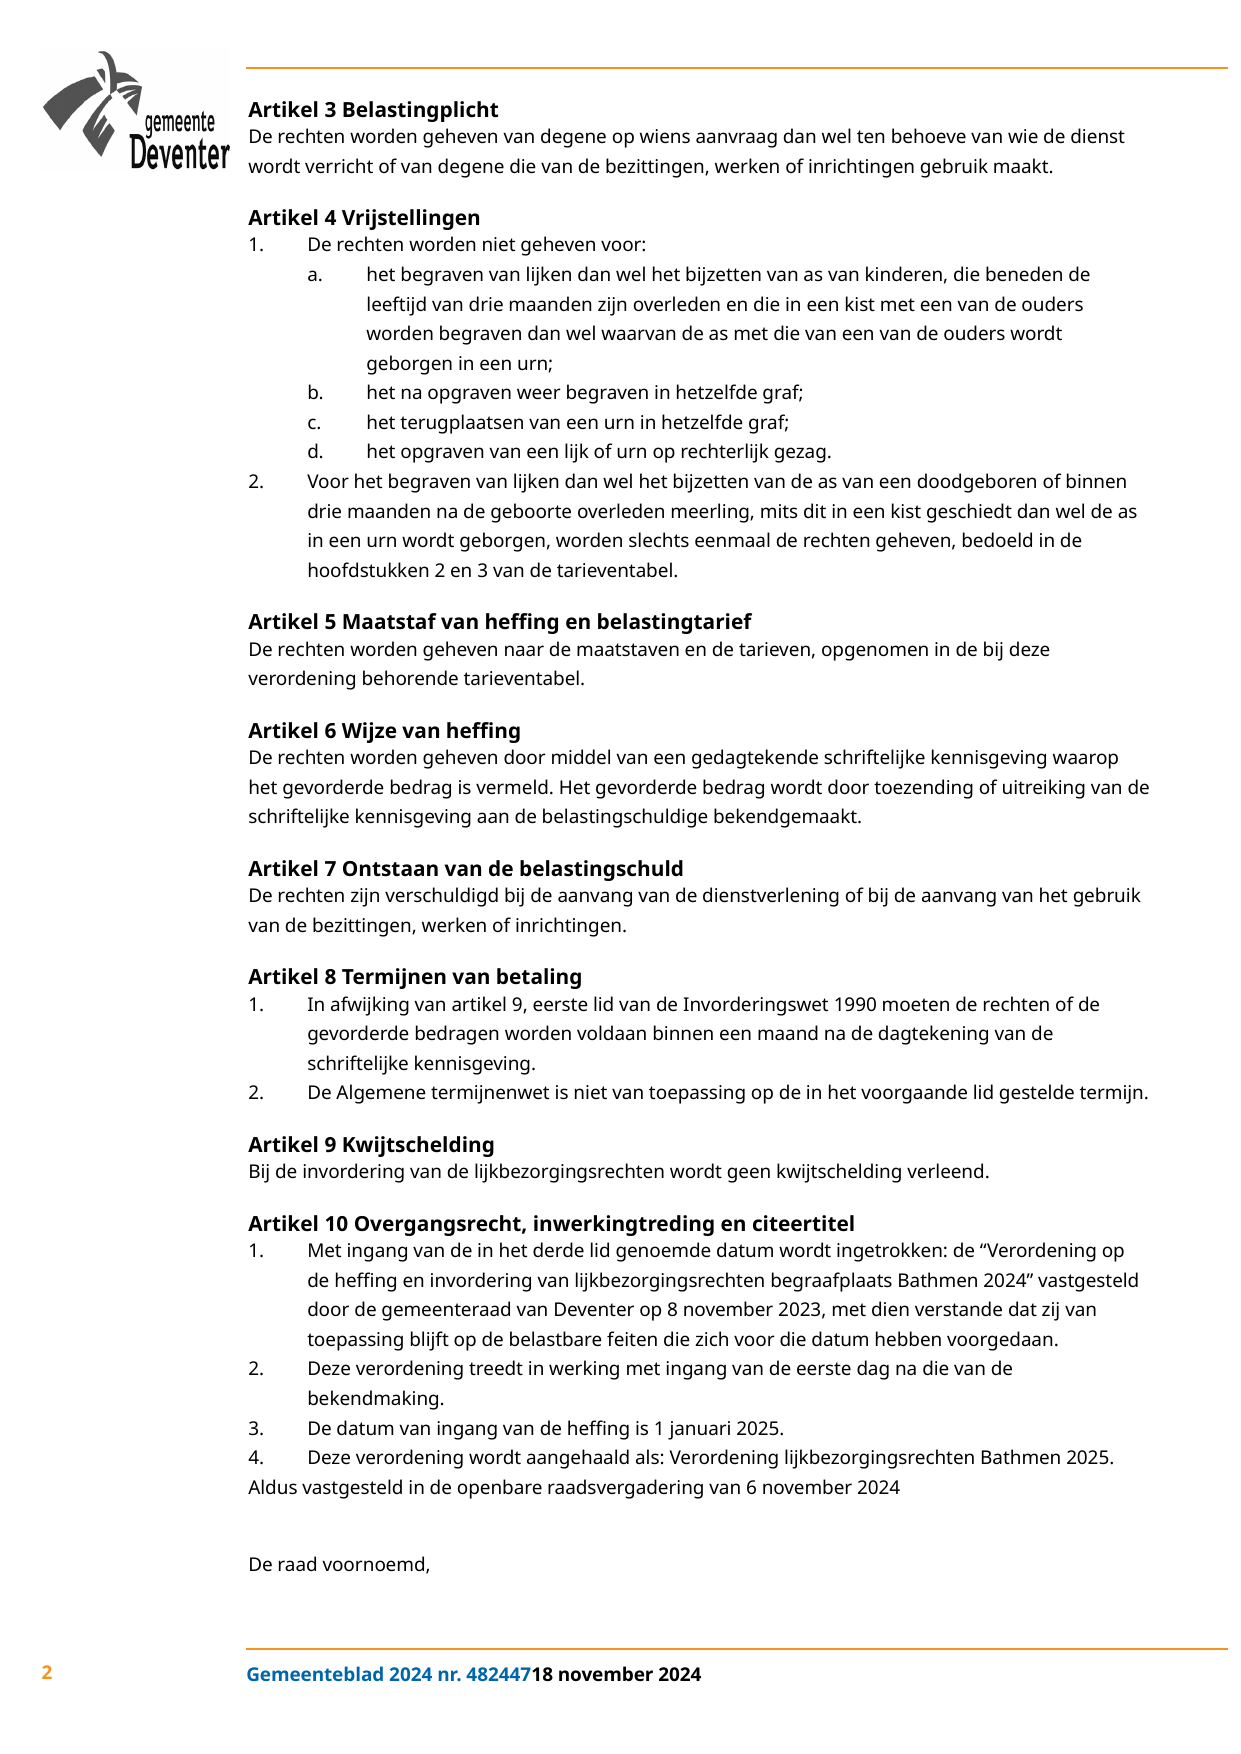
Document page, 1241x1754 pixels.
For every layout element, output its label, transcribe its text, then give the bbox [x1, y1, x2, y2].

text Artikel 3 Belastingplicht [248, 95, 1152, 123]
text Artikel 4 Vrijstellingen [248, 203, 1152, 232]
list Met ingang van de in het derde lid genoemde datum wordt ingetrokken: de “Verordening op de heffing en invordering van lijkbezorgingsrechten begraafplaats Bathmen 2024” vastgesteld door de gemeenteraad van Deventer op 8 november 2023, met dien verstande dat zij van toepassing blijft op de belastbare feiten die zich voor die datum hebben voorgedaan. [248, 1237, 1152, 1352]
list het opgraven van een lijk of urn op rechterlijk gezag. [307, 439, 1152, 464]
list De Algemene termijnenwet is niet van toepassing op de in het voorgaande lid gestelde termijn. [248, 1079, 1152, 1105]
text De rechten zijn verschuldigd bij de aanvang van de dienstverlening of bij de aanvang van het gebruik van de bezittingen, werken of inrichtingen. [248, 882, 1152, 938]
list Voor het begraven van lijken dan wel het bijzetten van de as van een doodgeboren of binnen drie maanden na de geboorte overleden meerling, mits dit in een kist geschiedt dan wel de as in een urn wordt geborgen, worden slechts eenmaal de rechten geheven, bedoeld in de hoofdstukken 2 en 3 van de tarieventabel. [248, 468, 1152, 583]
list De datum van ingang van de heffing is 1 januari 2025. [248, 1415, 1152, 1441]
list De rechten worden niet geheven voor: [248, 232, 1152, 257]
text Artikel 5 Maatstaf van heffing en belastingtarief [248, 607, 1152, 636]
text Artikel 8 Termijnen van betaling [248, 962, 1152, 991]
text De rechten worden geheven van degene op wiens aanvraag dan wel ten behoeve van wie de dienst wordt verricht of van degene die van de bezittingen, werken of inrichtingen gebruik maakt. [248, 123, 1152, 178]
list het terugplaatsen van een urn in hetzelfde graf; [307, 409, 1152, 435]
text Aldus vastgesteld in de openbare raadsvergadering van 6 november 2024 [248, 1474, 1152, 1500]
list Deze verordening wordt aangehaald als: Verordening lijkbezorgingsrechten Bathmen 2025. [248, 1444, 1152, 1470]
text De rechten worden geheven door middel van een gedagtekende schriftelijke kennisgeving waarop het gevorderde bedrag is vermeld. Het gevorderde bedrag wordt door toezending of uitreiking van de schriftelijke kennisgeving aan de belastingschuldige bekendgemaakt. [248, 744, 1152, 829]
text Artikel 10 Overgangsrecht, inwerkingtreding en citeertitel [248, 1209, 1152, 1237]
text De raad voornoemd, [248, 1551, 1152, 1577]
picture [41, 47, 231, 172]
list Deze verordening treedt in werking met ingang van de eerste dag na die van de bekendmaking. [248, 1356, 1152, 1411]
text Artikel 6 Wijze van heffing [248, 716, 1152, 744]
text Bij de invordering van de lijkbezorgingsrechten wordt geen kwijtschelding verleend. [248, 1158, 1152, 1184]
list het begraven van lijken dan wel het bijzetten van as van kinderen, die beneden de leeftijd van drie maanden zijn overleden en die in een kist met een van de ouders worden begraven dan wel waarvan de as met die van een van de ouders wordt geborgen in een urn; [307, 261, 1152, 376]
list het na opgraven weer begraven in hetzelfde graf; [307, 379, 1152, 405]
text Artikel 7 Ontstaan van de belastingschuld [248, 854, 1152, 882]
text De rechten worden geheven naar de maatstaven en de tarieven, opgenomen in de bij deze verordening behorende tarieventabel. [248, 636, 1152, 691]
list In afwijking van artikel 9, eerste lid van de Invorderingswet 1990 moeten de rechten of de gevorderde bedragen worden voldaan binnen een maand na de dagtekening van de schriftelijke kennisgeving. [248, 991, 1152, 1076]
text Artikel 9 Kwijtschelding [248, 1130, 1152, 1158]
